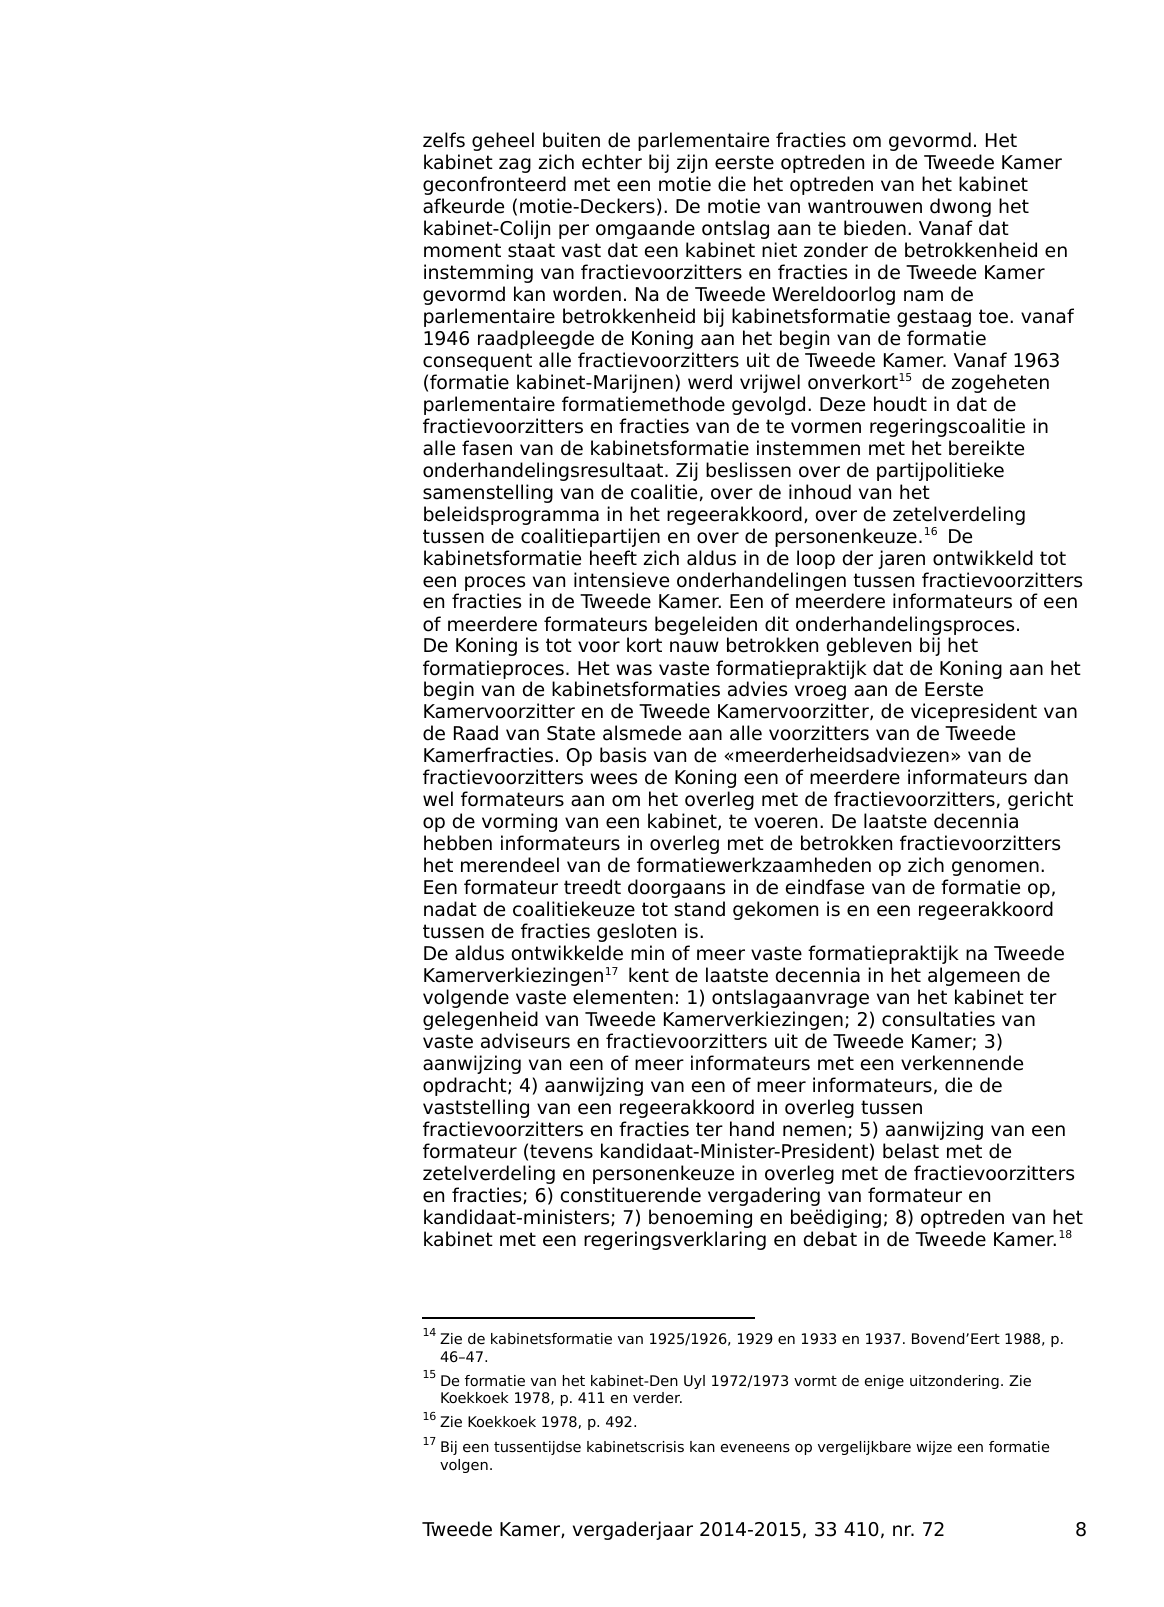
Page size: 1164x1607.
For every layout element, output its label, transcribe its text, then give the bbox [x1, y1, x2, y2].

text Bij een tussentijdse kabinetscrisis kan eveneens op vergelijkbare wijze een formatie volgen. [422, 1435, 1087, 1474]
text Zie de kabinetsformatie van 1925/1926, 1929 en 1933 en 1937. Bovend’Eert 1988, p. 46–47. [422, 1327, 1087, 1366]
text De Koning is tot voor kort nauw betrokken gebleven bij het formatieproces. Het was vaste formatiepraktijk dat de Koning aan het begin van de kabinetsformaties advies vroeg aan de Eerste Kamervoorzitter en de Tweede Kamervoorzitter, de vicepresident van de Raad van State alsmede aan alle voorzitters van de Tweede Kamerfracties. Op basis van de «meerderheidsadviezen» van de fractievoorzitters wees de Koning een of meerdere informateurs dan wel formateurs aan om het overleg met de fractievoorzitters, gericht op de vorming van een kabinet, te voeren. De laatste decennia hebben informateurs in overleg met de betrokken fractievoorzitters het merendeel van de formatiewerkzaamheden op zich genomen. Een formateur treedt doorgaans in de eindfase van de formatie op, nadat de coalitiekeuze tot stand gekomen is en een regeerakkoord tussen de fracties gesloten is. [422, 635, 1087, 943]
text De formatie van het kabinet-Den Uyl 1972/1973 vormt de enige uitzondering. Zie Koekkoek 1978, p. 411 en verder. [422, 1368, 1087, 1407]
text zelfs geheel buiten de parlementaire fracties om gevormd. Het kabinet zag zich echter bij zijn eerste optreden in de Tweede Kamer geconfronteerd met een motie die het optreden van het kabinet afkeurde (motie-Deckers). De motie van wantrouwen dwong het kabinet-Colijn per omgaande ontslag aan te bieden. Vanaf dat moment staat vast dat een kabinet niet zonder de betrokkenheid en instemming van fractievoorzitters en fracties in de Tweede Kamer gevormd kan worden. Na de Tweede Wereldoorlog nam de parlementaire betrokkenheid bij kabinetsformatie gestaag toe. vanaf 1946 raadpleegde de Koning aan het begin van de formatie consequent alle fractievoorzitters uit de Tweede Kamer. Vanaf 1963 (formatie kabinet-Marijnen) werd vrijwel onverkort de zogeheten parlementaire formatiemethode gevolgd. Deze houdt in dat de fractievoorzitters en fracties van de te vormen regeringscoalitie in alle fasen van de kabinetsformatie instemmen met het bereikte onderhandelingsresultaat. Zij beslissen over de partijpolitieke samenstelling van de coalitie, over de inhoud van het beleidsprogramma in het regeerakkoord, over de zetelverdeling tussen de coalitiepartijen en over de personenkeuze. De kabinetsformatie heeft zich aldus in de loop der jaren ontwikkeld tot een proces van intensieve onderhandelingen tussen fractievoorzitters en fracties in de Tweede Kamer. Een of meerdere informateurs of een of meerdere formateurs begeleiden dit onderhandelingsproces. [422, 130, 1087, 635]
text De aldus ontwikkelde min of meer vaste formatiepraktijk na Tweede Kamerverkiezingen kent de laatste decennia in het algemeen de volgende vaste elementen: 1) ontslagaanvrage van het kabinet ter gelegenheid van Tweede Kamerverkiezingen; 2) consultaties van vaste adviseurs en fractievoorzitters uit de Tweede Kamer; 3) aanwijzing van een of meer informateurs met een verkennende opdracht; 4) aanwijzing van een of meer informateurs, die de vaststelling van een regeerakkoord in overleg tussen fractievoorzitters en fracties ter hand nemen; 5) aanwijzing van een formateur (tevens kandidaat-Minister-President) belast met de zetelverdeling en personenkeuze in overleg met de fractievoorzitters en fracties; 6) constituerende vergadering van formateur en kandidaat-ministers; 7) benoeming en beëdiging; 8) optreden van het kabinet met een regeringsverklaring en debat in de Tweede Kamer. [422, 943, 1087, 1251]
text Zie Koekkoek 1978, p. 492. [422, 1410, 1087, 1432]
